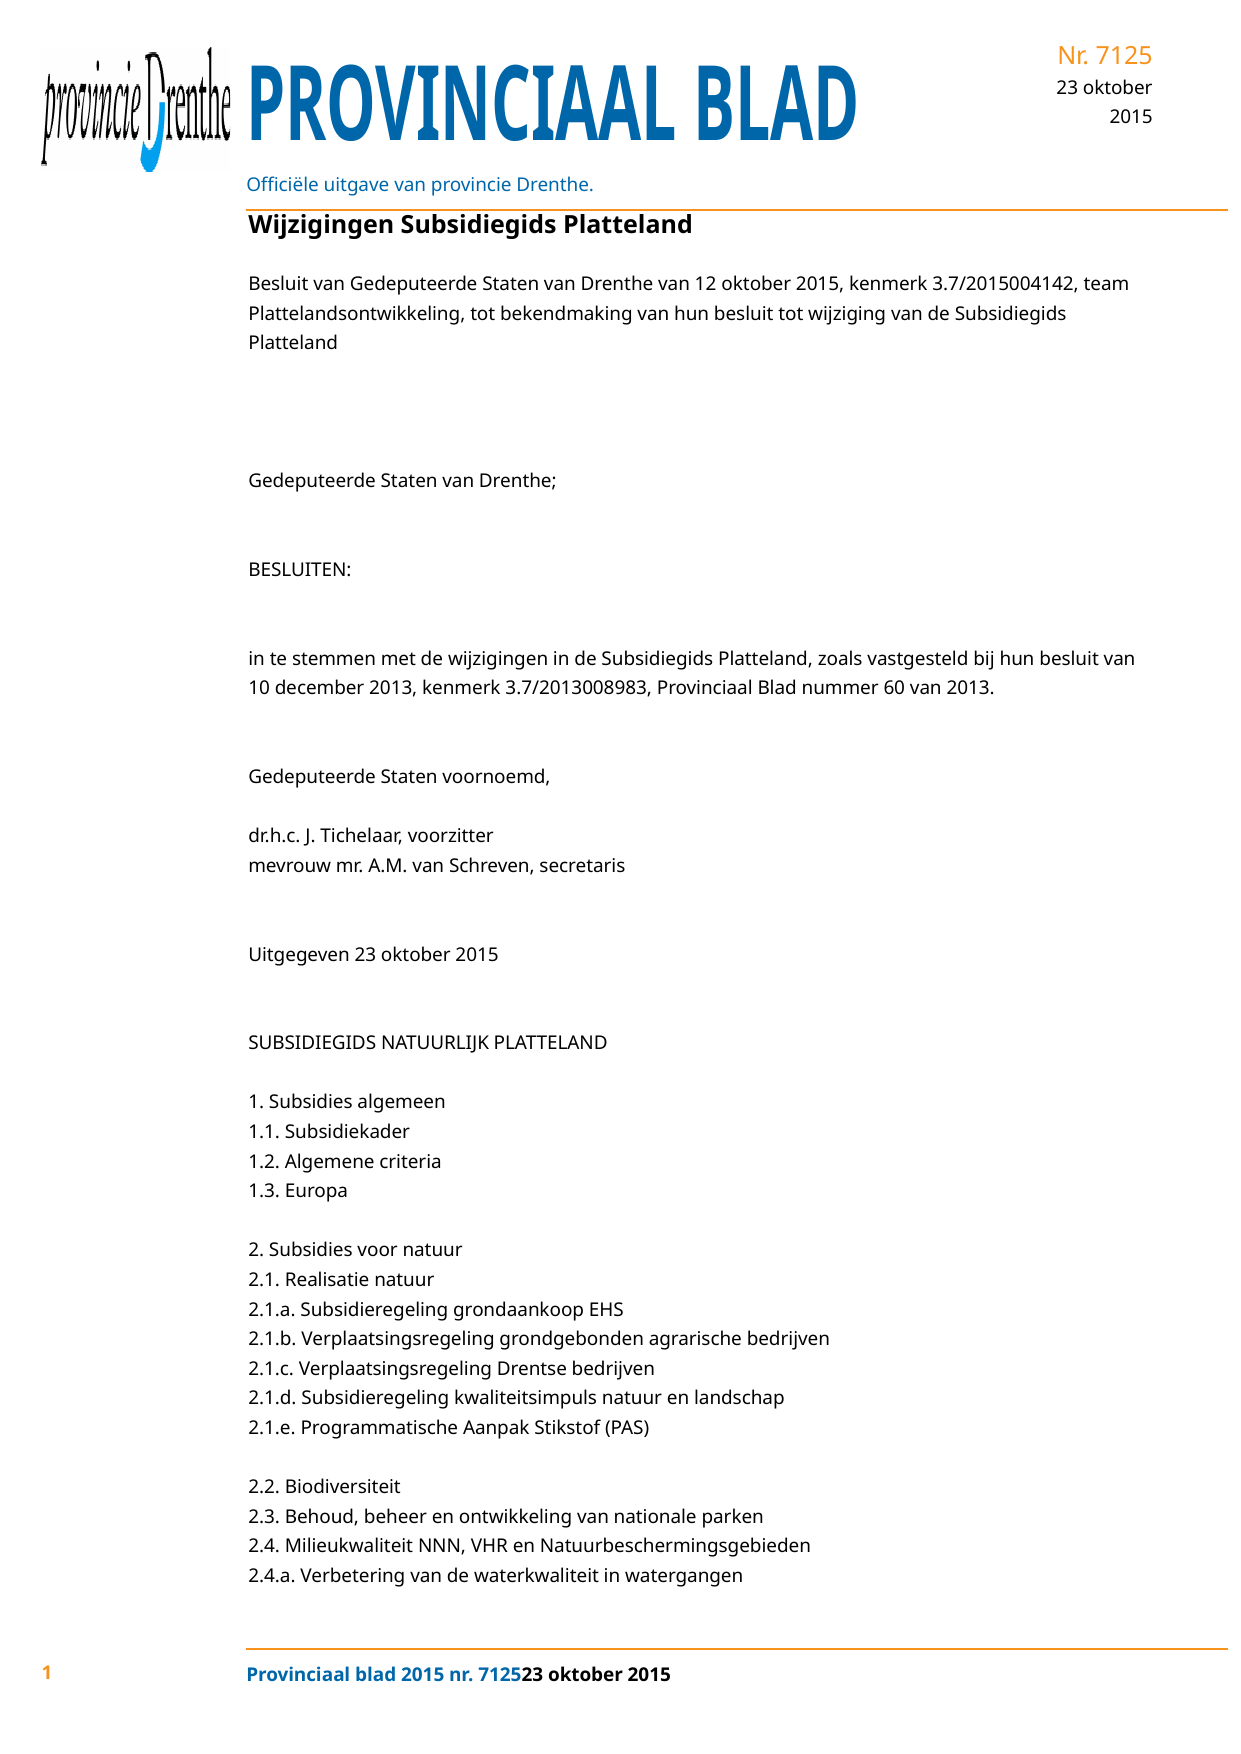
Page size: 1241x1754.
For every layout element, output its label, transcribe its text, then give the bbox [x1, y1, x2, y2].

text mevrouw mr. A.M. van Schreven, secretaris [248, 852, 1152, 878]
text 2.1.b. Verplaatsingsregeling grondgebonden agrarische bedrijven [248, 1325, 1152, 1351]
text 1. Subsidies algemeen [248, 1089, 1152, 1114]
text 2.4. Milieukwaliteit NNN, VHR en Natuurbeschermingsgebieden [248, 1532, 1152, 1558]
text dr.h.c. J. Tichelaar, voorzitter [248, 822, 1152, 848]
text 2.2. Biodiversiteit [248, 1473, 1152, 1499]
text 1.2. Algemene criteria [248, 1148, 1152, 1174]
text in te stemmen met de wijzigingen in de Subsidiegids Platteland, zoals vastgesteld bij hun besluit van 10 december 2013, kenmerk 3.7/2013008983, Provinciaal Blad nummer 60 van 2013. [248, 645, 1152, 700]
text 2.1.a. Subsidieregeling grondaankoop EHS [248, 1296, 1152, 1322]
text 2.4.a. Verbetering van de waterkwaliteit in watergangen [248, 1562, 1152, 1588]
text Gedeputeerde Staten voornoemd, [248, 763, 1152, 789]
text 2.1.e. Programmatische Aanpak Stikstof (PAS) [248, 1414, 1152, 1440]
text SUBSIDIEGIDS NATUURLIJK PLATTELAND [248, 1029, 1152, 1055]
text Gedeputeerde Staten van Drenthe; [248, 467, 1152, 493]
picture [41, 47, 231, 172]
text 2.1.d. Subsidieregeling kwaliteitsimpuls natuur en landschap [248, 1384, 1152, 1410]
text Wijzigingen Subsidiegids Platteland [248, 211, 1152, 241]
text 1.1. Subsidiekader [248, 1118, 1152, 1144]
text 2.1. Realisatie natuur [248, 1266, 1152, 1292]
text Besluit van Gedeputeerde Staten van Drenthe van 12 oktober 2015, kenmerk 3.7/2015004142, team Plattelandsontwikkeling, tot bekendmaking van hun besluit tot wijziging van de Subsidiegids Platteland [248, 270, 1152, 355]
text Uitgegeven 23 oktober 2015 [248, 941, 1152, 967]
text 2. Subsidies voor natuur [248, 1237, 1152, 1262]
text BESLUITEN: [248, 556, 1152, 582]
text 1.3. Europa [248, 1177, 1152, 1203]
text 2.1.c. Verplaatsingsregeling Drentse bedrijven [248, 1355, 1152, 1381]
text 2.3. Behoud, beheer en ontwikkeling van nationale parken [248, 1503, 1152, 1529]
